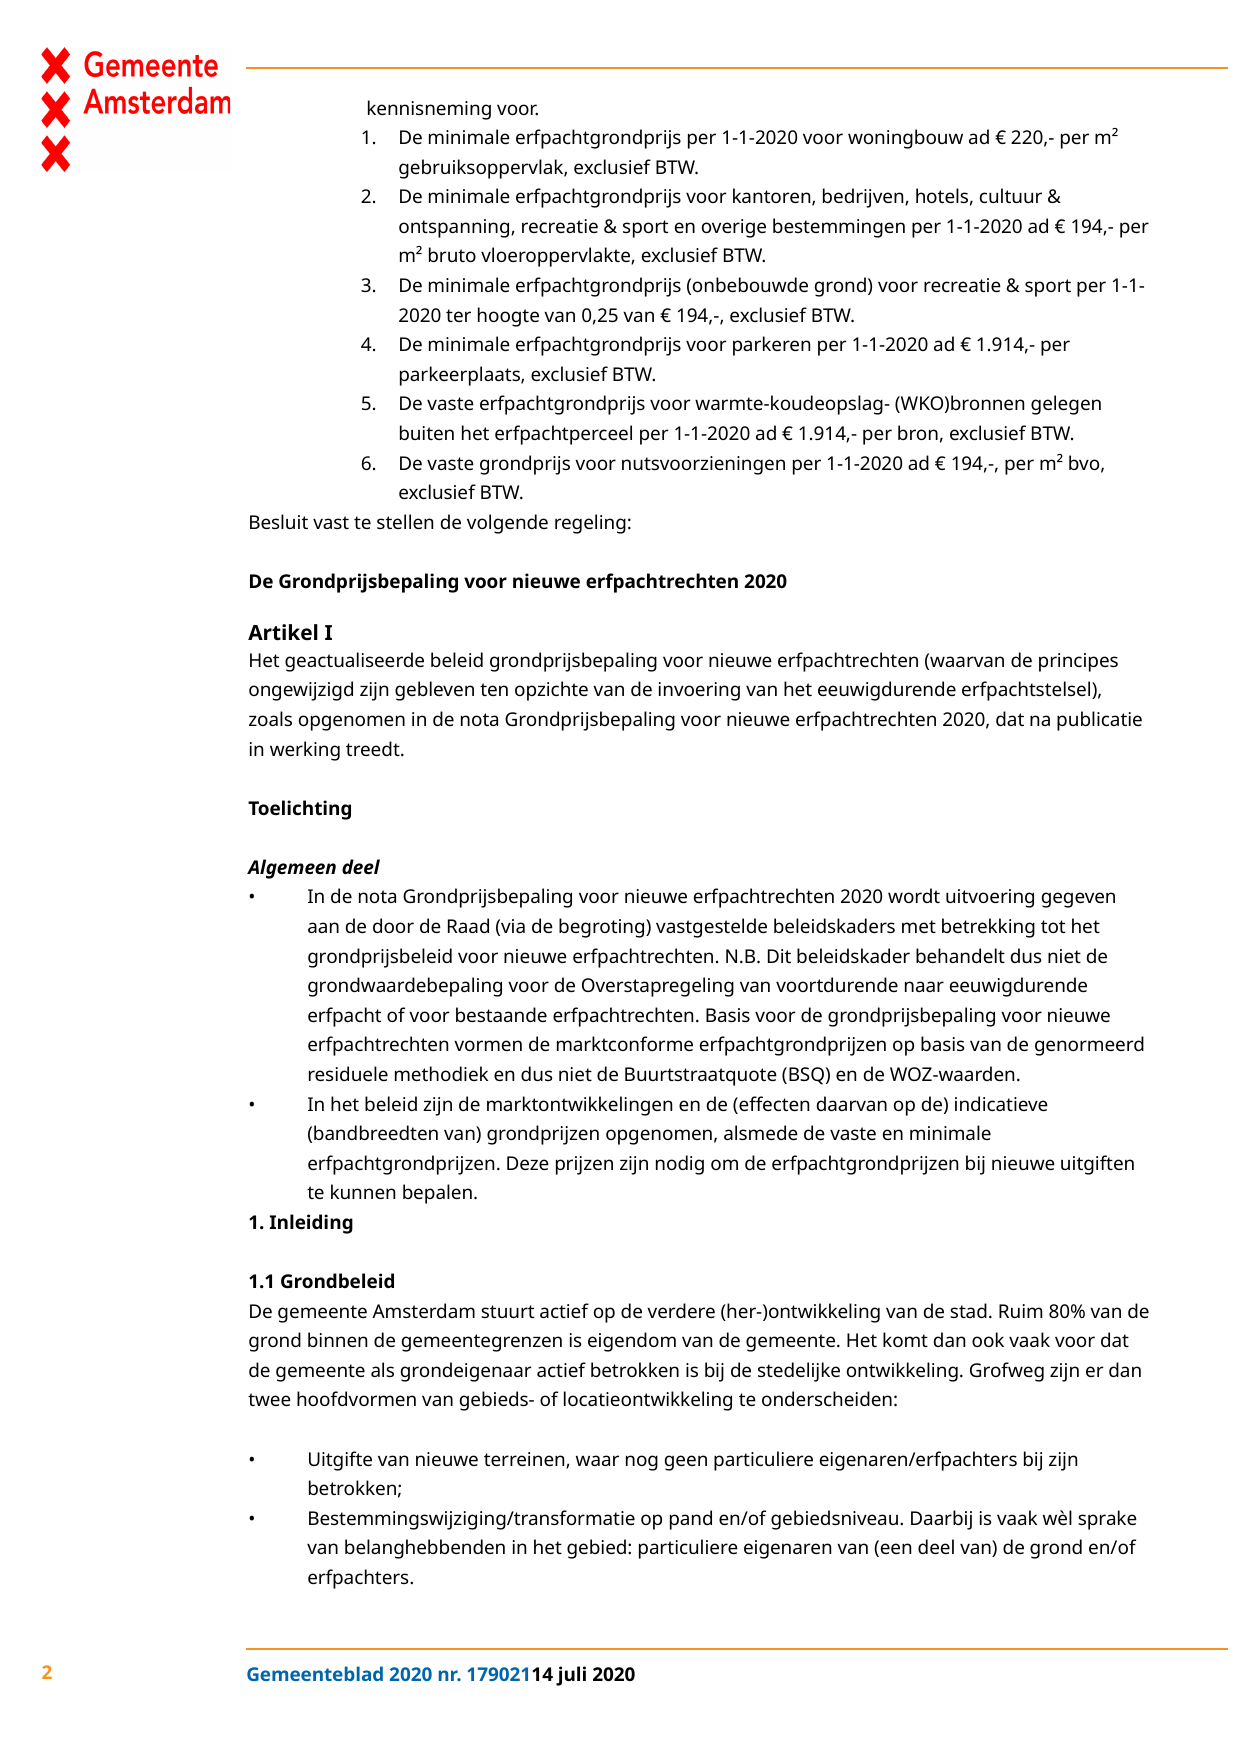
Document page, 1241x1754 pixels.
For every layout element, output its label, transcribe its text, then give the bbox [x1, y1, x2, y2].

list De minimale erfpachtgrondprijs voor kantoren, bedrijven, hotels, cultuur & ontspanning, recreatie & sport en overige bestemmingen per 1-1-2020 ad € 194,- per m² bruto vloeroppervlakte, exclusief BTW. [361, 183, 1152, 268]
picture [41, 47, 231, 172]
list In de nota Grondprijsbepaling voor nieuwe erfpachtrechten 2020 wordt uitvoering gegeven aan de door de Raad (via de begroting) vastgestelde beleidskaders met betrekking tot het grondprijsbeleid voor nieuwe erfpachtrechten. N.B. Dit beleidskader behandelt dus niet de grondwaardebepaling voor de Overstapregeling van voortdurende naar eeuwigdurende erfpacht of voor bestaande erfpachtrechten. Basis voor de grondprijsbepaling voor nieuwe erfpachtrechten vormen de marktconforme erfpachtgrondprijzen op basis van de genormeerd residuele methodiek en dus niet de Buurtstraatquote (BSQ) en de WOZ-waarden. [248, 884, 1152, 1087]
list De minimale erfpachtgrondprijs voor parkeren per 1-1-2020 ad € 1.914,- per parkeerplaats, exclusief BTW. [361, 331, 1152, 387]
text De Grondprijsbepaling voor nieuwe erfpachtrechten 2020 [248, 568, 1152, 594]
list De vaste erfpachtgrondprijs voor warmte-koudeopslag- (WKO)bronnen gelegen buiten het erfpachtperceel per 1-1-2020 ad € 1.914,- per bron, exclusief BTW. [361, 391, 1152, 446]
list In het beleid zijn de marktontwikkelingen en de (effecten daarvan op de) indicatieve (bandbreedten van) grondprijzen opgenomen, alsmede de vaste en minimale erfpachtgrondprijzen. Deze prijzen zijn nodig om de erfpachtgrondprijzen bij nieuwe uitgiften te kunnen bepalen. [248, 1091, 1152, 1205]
list Uitgifte van nieuwe terreinen, waar nog geen particuliere eigenaren/erfpachters bij zijn betrokken; [248, 1446, 1152, 1501]
text Het geactualiseerde beleid grondprijsbepaling voor nieuwe erfpachtrechten (waarvan de principes ongewijzigd zijn gebleven ten opzichte van de invoering van het eeuwigdurende erfpachtstelsel), zoals opgenomen in de nota Grondprijsbepaling voor nieuwe erfpachtrechten 2020, dat na publicatie in werking treedt. [248, 647, 1152, 761]
list De minimale erfpachtgrondprijs per 1-1-2020 voor woningbouw ad € 220,- per m² gebruiksoppervlak, exclusief BTW. [361, 124, 1152, 180]
text De gemeente Amsterdam stuurt actief op de verdere (her-)ontwikkeling van de stad. Ruim 80% van de grond binnen de gemeentegrenzen is eigendom van de gemeente. Het komt dan ook vaak voor dat de gemeente als grondeigenaar actief betrokken is bij de stedelijke ontwikkeling. Grofweg zijn er dan twee hoofdvormen van gebieds- of locatieontwikkeling te onderscheiden: [248, 1298, 1152, 1412]
text Besluit vast te stellen de volgende regeling: [248, 509, 1152, 535]
text Toelichting [248, 795, 1152, 821]
text 1.1 Grondbeleid [248, 1268, 1152, 1294]
text Algemeen deel [248, 854, 1152, 880]
list De minimale erfpachtgrondprijs (onbebouwde grond) voor recreatie & sport per 1-1-2020 ter hoogte van 0,25 van € 194,-, exclusief BTW. [361, 272, 1152, 328]
list Bestemmingswijziging/transformatie op pand en/of gebiedsniveau. Daarbij is vaak wèl sprake van belanghebbenden in het gebied: particuliere eigenaren van (een deel van) de grond en/of erfpachters. [248, 1505, 1152, 1590]
list kennisneming voor. [307, 95, 1152, 121]
text Artikel I [248, 618, 1152, 647]
text 1. Inleiding [248, 1209, 1152, 1235]
list De vaste grondprijs voor nutsvoorzieningen per 1-1-2020 ad € 194,-, per m² bvo, exclusief BTW. [361, 450, 1152, 505]
